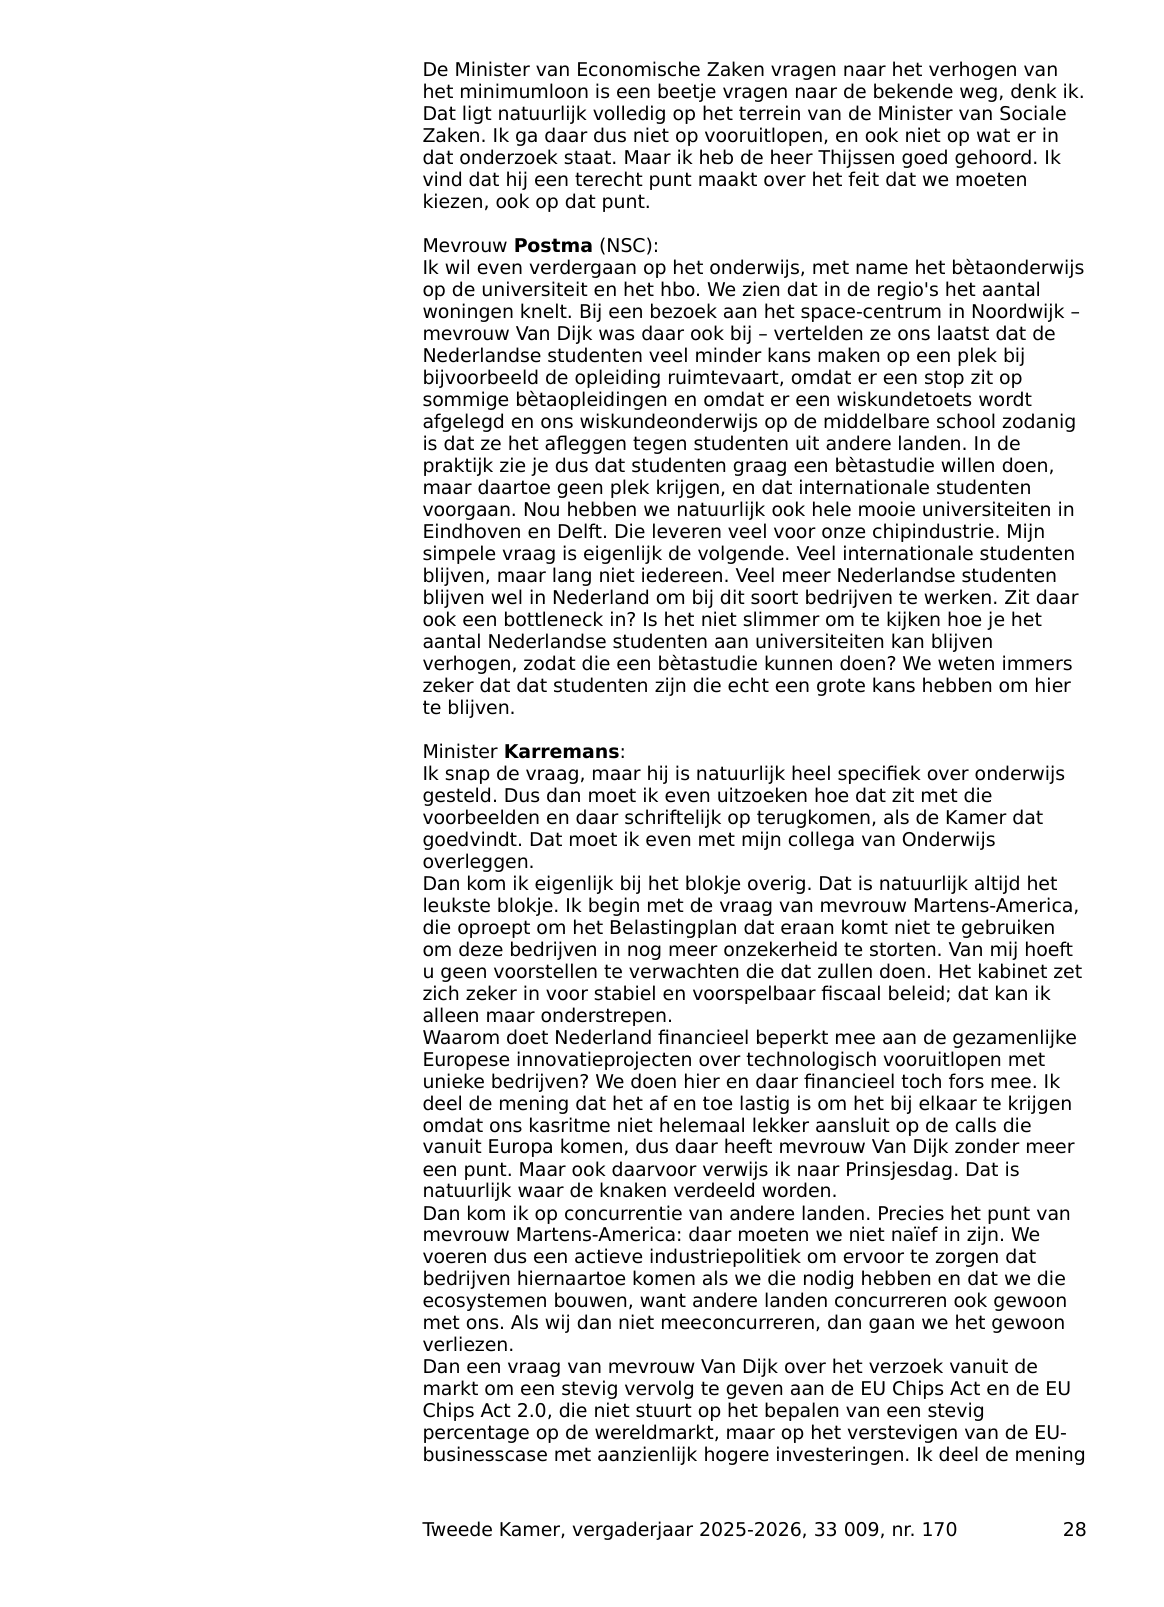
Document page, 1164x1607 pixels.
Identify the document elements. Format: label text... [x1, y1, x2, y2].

text Dan kom ik op concurrentie van andere landen. Precies het punt van mevrouw Martens-America: daar moeten we niet naïef in zijn. We voeren dus een actieve industriepolitiek om ervoor te zorgen dat bedrijven hiernaartoe komen als we die nodig hebben en dat we die ecosystemen bouwen, want andere landen concurreren ook gewoon met ons. Als wij dan niet meeconcurreren, dan gaan we het gewoon verliezen. [422, 1202, 1087, 1356]
text Minister Karremans: [422, 741, 1087, 763]
text Dan kom ik eigenlijk bij het blokje overig. Dat is natuurlijk altijd het leukste blokje. Ik begin met de vraag van mevrouw Martens-America, die oproept om het Belastingplan dat eraan komt niet te gebruiken om deze bedrijven in nog meer onzekerheid te storten. Van mij hoeft u geen voorstellen te verwachten die dat zullen doen. Het kabinet zet zich zeker in voor stabiel en voorspelbaar fiscaal beleid; dat kan ik alleen maar onderstrepen. [422, 873, 1087, 1027]
text De Minister van Economische Zaken vragen naar het verhogen van het minimumloon is een beetje vragen naar de bekende weg, denk ik. Dat ligt natuurlijk volledig op het terrein van de Minister van Sociale Zaken. Ik ga daar dus niet op vooruitlopen, en ook niet op wat er in dat onderzoek staat. Maar ik heb de heer Thijssen goed gehoord. Ik vind dat hij een terecht punt maakt over het feit dat we moeten kiezen, ook op dat punt. [422, 59, 1087, 213]
text Dan een vraag van mevrouw Van Dijk over het verzoek vanuit de markt om een stevig vervolg te geven aan de EU Chips Act en de EU Chips Act 2.0, die niet stuurt op het bepalen van een stevig percentage op de wereldmarkt, maar op het verstevigen van de EU-businesscase met aanzienlijk hogere investeringen. Ik deel de mening [422, 1356, 1087, 1466]
text Ik wil even verdergaan op het onderwijs, met name het bètaonderwijs op de universiteit en het hbo. We zien dat in de regio's het aantal woningen knelt. Bij een bezoek aan het space-centrum in Noordwijk – mevrouw Van Dijk was daar ook bij – vertelden ze ons laatst dat de Nederlandse studenten veel minder kans maken op een plek bij bijvoorbeeld de opleiding ruimtevaart, omdat er een stop zit op sommige bètaopleidingen en omdat er een wiskundetoets wordt afgelegd en ons wiskundeonderwijs op de middelbare school zodanig is dat ze het afleggen tegen studenten uit andere landen. In de praktijk zie je dus dat studenten graag een bètastudie willen doen, maar daartoe geen plek krijgen, en dat internationale studenten voorgaan. Nou hebben we natuurlijk ook hele mooie universiteiten in Eindhoven en Delft. Die leveren veel voor onze chipindustrie. Mijn simpele vraag is eigenlijk de volgende. Veel internationale studenten blijven, maar lang niet iedereen. Veel meer Nederlandse studenten blijven wel in Nederland om bij dit soort bedrijven te werken. Zit daar ook een bottleneck in? Is het niet slimmer om te kijken hoe je het aantal Nederlandse studenten aan universiteiten kan blijven verhogen, zodat die een bètastudie kunnen doen? We weten immers zeker dat dat studenten zijn die echt een grote kans hebben om hier te blijven. [422, 257, 1087, 719]
text Mevrouw Postma (NSC): [422, 235, 1087, 257]
text Ik snap de vraag, maar hij is natuurlijk heel specifiek over onderwijs gesteld. Dus dan moet ik even uitzoeken hoe dat zit met die voorbeelden en daar schriftelijk op terugkomen, als de Kamer dat goedvindt. Dat moet ik even met mijn collega van Onderwijs overleggen. [422, 763, 1087, 873]
text Waarom doet Nederland financieel beperkt mee aan de gezamenlijke Europese innovatieprojecten over technologisch vooruitlopen met unieke bedrijven? We doen hier en daar financieel toch fors mee. Ik deel de mening dat het af en toe lastig is om het bij elkaar te krijgen omdat ons kasritme niet helemaal lekker aansluit op de calls die vanuit Europa komen, dus daar heeft mevrouw Van Dijk zonder meer een punt. Maar ook daarvoor verwijs ik naar Prinsjesdag. Dat is natuurlijk waar de knaken verdeeld worden. [422, 1027, 1087, 1202]
